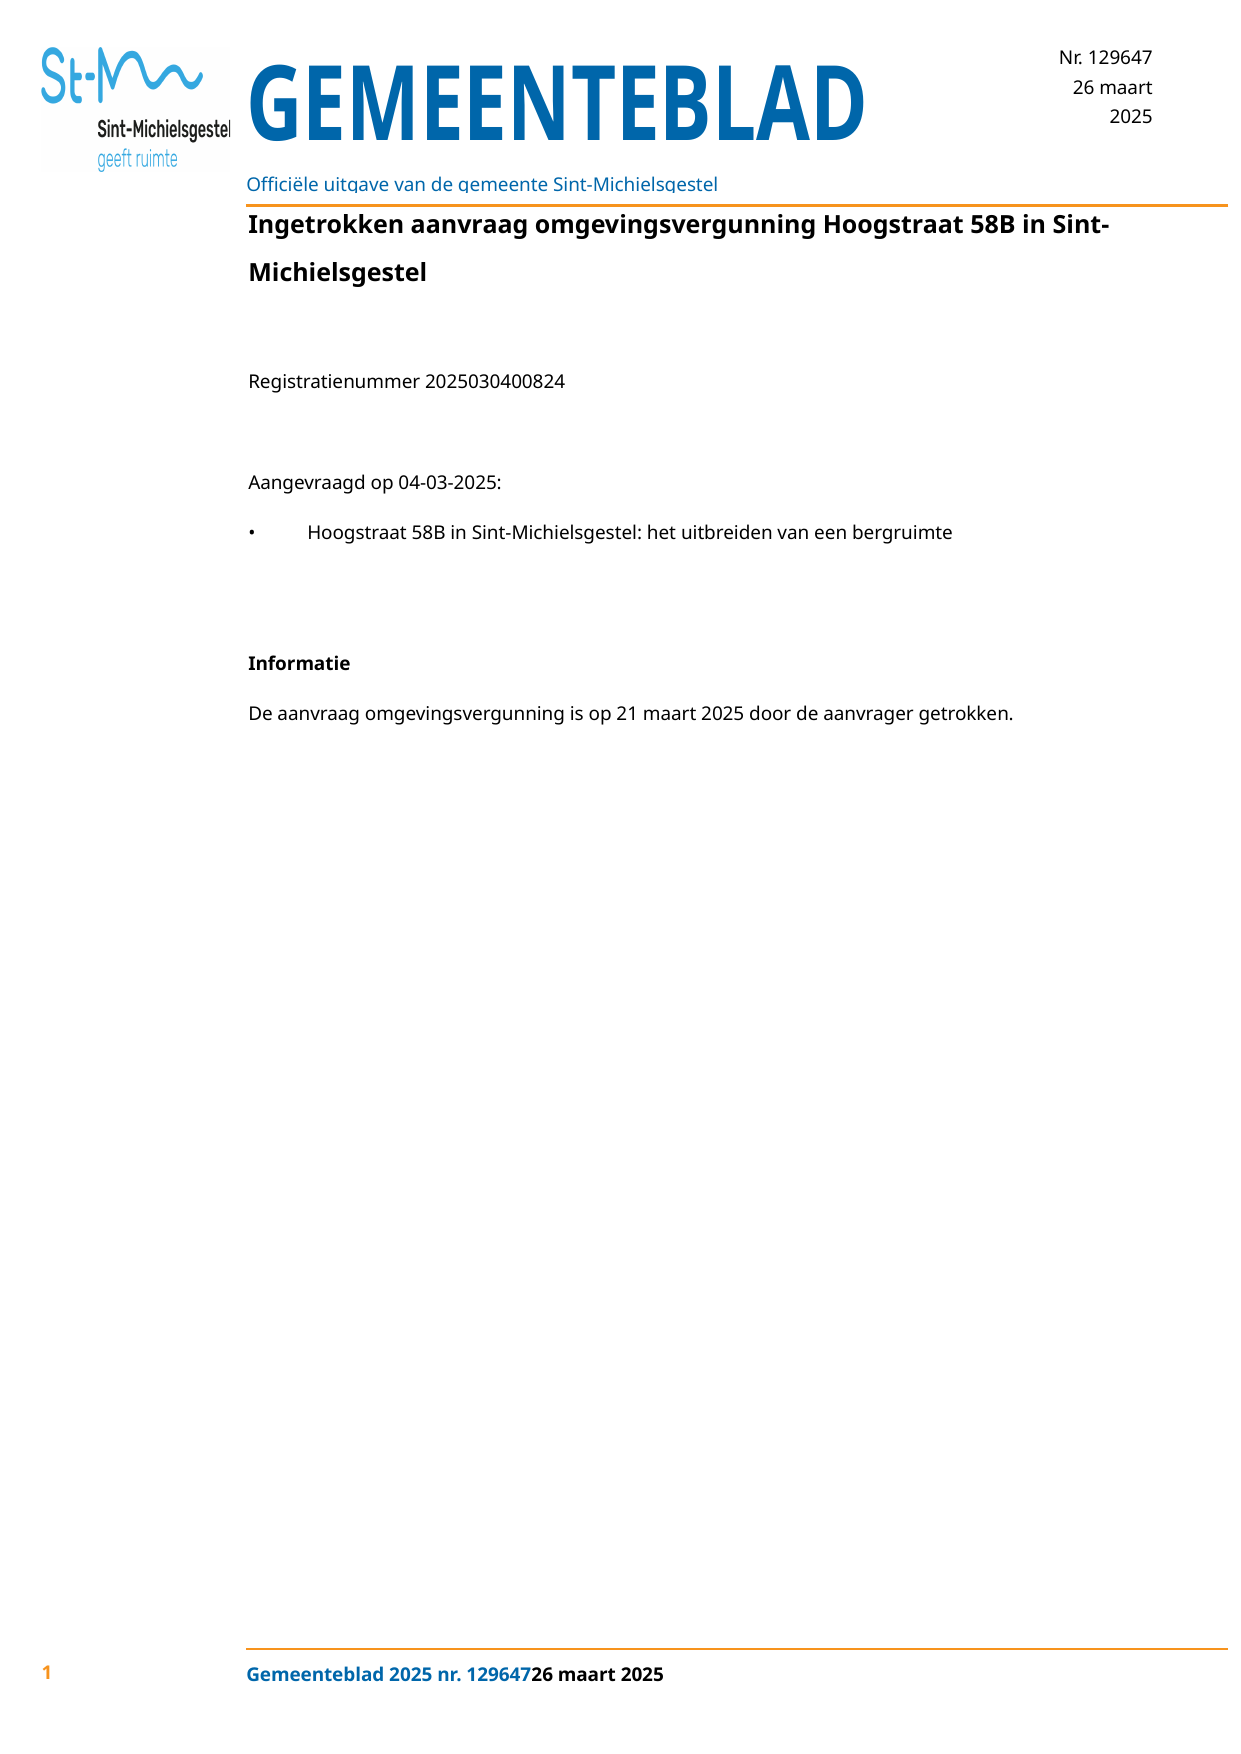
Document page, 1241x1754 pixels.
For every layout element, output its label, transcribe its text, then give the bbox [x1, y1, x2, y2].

text Informatie [248, 650, 1152, 676]
text De aanvraag omgevingsvergunning is op 21 maart 2025 door de aanvrager getrokken. [248, 700, 1152, 726]
text Aangevraagd op 04-03-2025: [248, 469, 1152, 495]
text Registratienummer 2025030400824 [248, 368, 1152, 394]
list Hoogstraat 58B in Sint-Michielsgestel: het uitbreiden van een bergruimte [248, 519, 1152, 545]
text Ingetrokken aanvraag omgevingsvergunning Hoogstraat 58B in Sint-Michielsgestel [248, 207, 1152, 288]
picture [41, 47, 231, 172]
